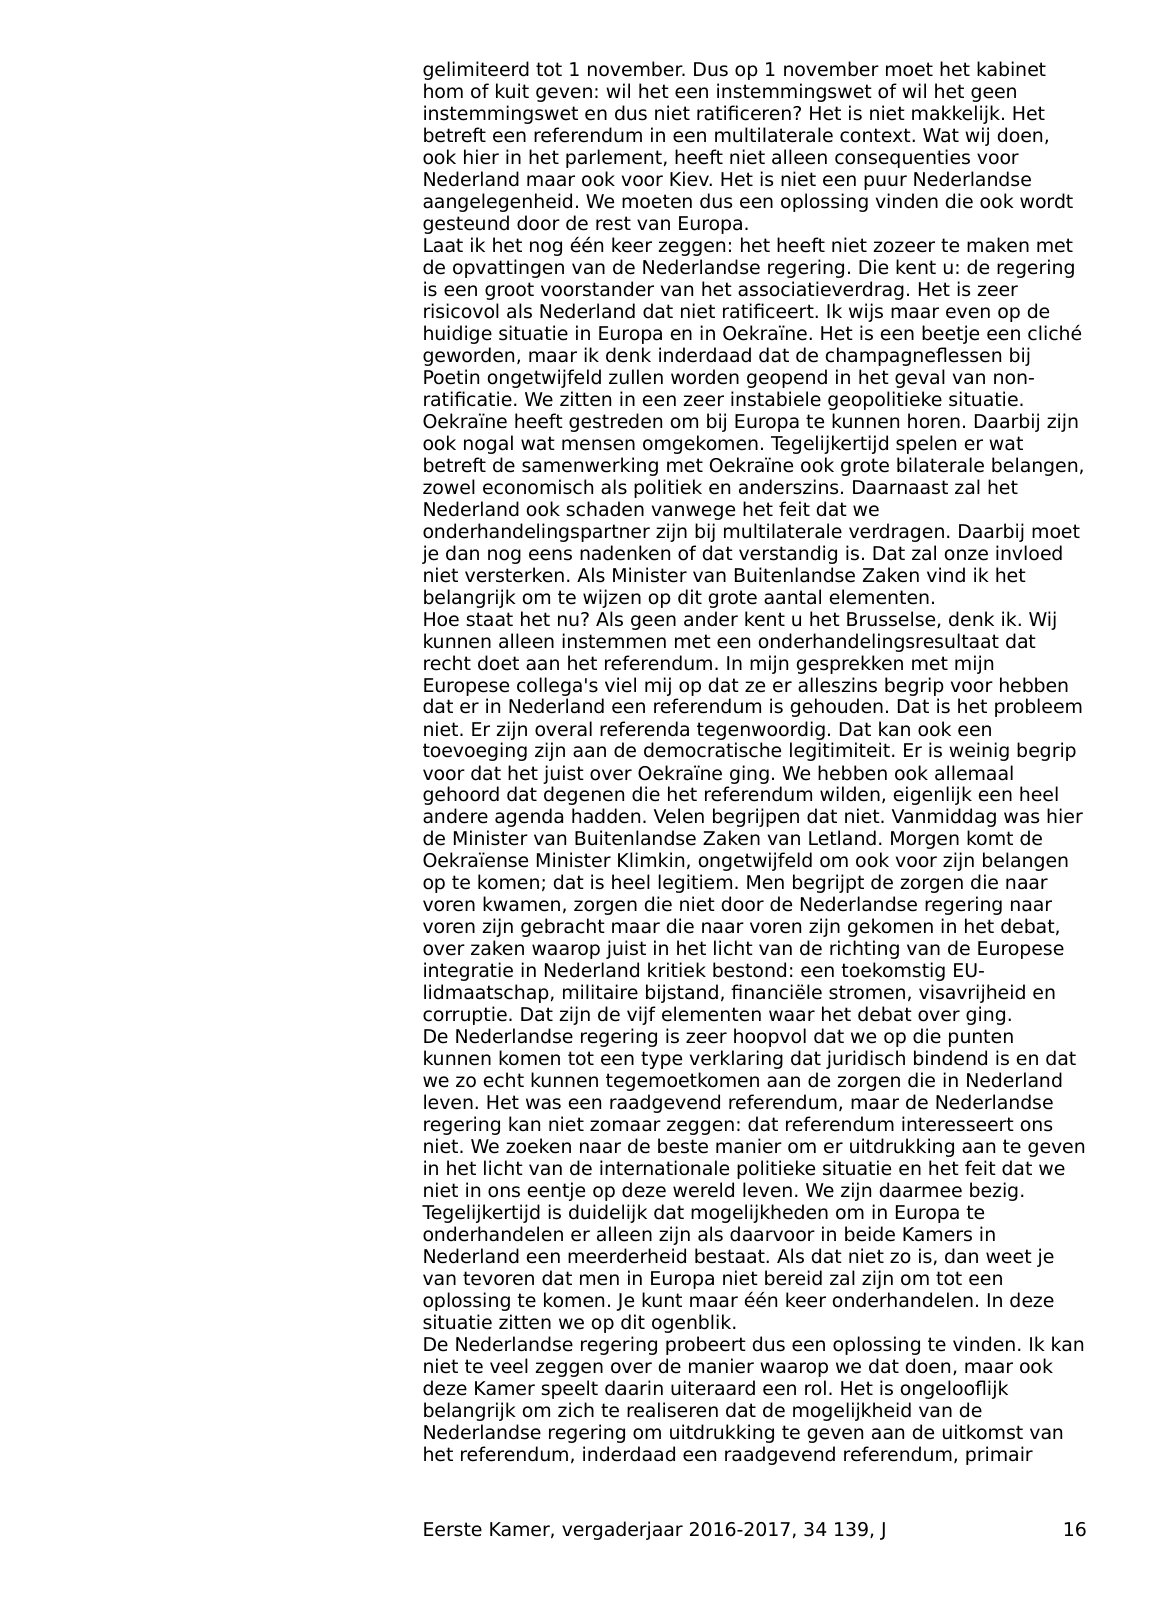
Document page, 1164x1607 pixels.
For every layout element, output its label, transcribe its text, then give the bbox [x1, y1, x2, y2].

text Laat ik het nog één keer zeggen: het heeft niet zozeer te maken met de opvattingen van de Nederlandse regering. Die kent u: de regering is een groot voorstander van het associatieverdrag. Het is zeer risicovol als Nederland dat niet ratificeert. Ik wijs maar even op de huidige situatie in Europa en in Oekraïne. Het is een beetje een cliché geworden, maar ik denk inderdaad dat de champagneflessen bij Poetin ongetwijfeld zullen worden geopend in het geval van non-ratificatie. We zitten in een zeer instabiele geopolitieke situatie. Oekraïne heeft gestreden om bij Europa te kunnen horen. Daarbij zijn ook nogal wat mensen omgekomen. Tegelijkertijd spelen er wat betreft de samenwerking met Oekraïne ook grote bilaterale belangen, zowel economisch als politiek en anderszins. Daarnaast zal het Nederland ook schaden vanwege het feit dat we onderhandelingspartner zijn bij multilaterale verdragen. Daarbij moet je dan nog eens nadenken of dat verstandig is. Dat zal onze invloed niet versterken. Als Minister van Buitenlandse Zaken vind ik het belangrijk om te wijzen op dit grote aantal elementen. [422, 235, 1087, 608]
text De Nederlandse regering probeert dus een oplossing te vinden. Ik kan niet te veel zeggen over de manier waarop we dat doen, maar ook deze Kamer speelt daarin uiteraard een rol. Het is ongelooflijk belangrijk om zich te realiseren dat de mogelijkheid van de Nederlandse regering om uitdrukking te geven aan de uitkomst van het referendum, inderdaad een raadgevend referendum, primair [422, 1334, 1087, 1466]
text gelimiteerd tot 1 november. Dus op 1 november moet het kabinet hom of kuit geven: wil het een instemmingswet of wil het geen instemmingswet en dus niet ratificeren? Het is niet makkelijk. Het betreft een referendum in een multilaterale context. Wat wij doen, ook hier in het parlement, heeft niet alleen consequenties voor Nederland maar ook voor Kiev. Het is niet een puur Nederlandse aangelegenheid. We moeten dus een oplossing vinden die ook wordt gesteund door de rest van Europa. [422, 59, 1087, 235]
text De Nederlandse regering is zeer hoopvol dat we op die punten kunnen komen tot een type verklaring dat juridisch bindend is en dat we zo echt kunnen tegemoetkomen aan de zorgen die in Nederland leven. Het was een raadgevend referendum, maar de Nederlandse regering kan niet zomaar zeggen: dat referendum interesseert ons niet. We zoeken naar de beste manier om er uitdrukking aan te geven in het licht van de internationale politieke situatie en het feit dat we niet in ons eentje op deze wereld leven. We zijn daarmee bezig. Tegelijkertijd is duidelijk dat mogelijkheden om in Europa te onderhandelen er alleen zijn als daarvoor in beide Kamers in Nederland een meerderheid bestaat. Als dat niet zo is, dan weet je van tevoren dat men in Europa niet bereid zal zijn om tot een oplossing te komen. Je kunt maar één keer onderhandelen. In deze situatie zitten we op dit ogenblik. [422, 1026, 1087, 1334]
text Hoe staat het nu? Als geen ander kent u het Brusselse, denk ik. Wij kunnen alleen instemmen met een onderhandelingsresultaat dat recht doet aan het referendum. In mijn gesprekken met mijn Europese collega's viel mij op dat ze er alleszins begrip voor hebben dat er in Nederland een referendum is gehouden. Dat is het probleem niet. Er zijn overal referenda tegenwoordig. Dat kan ook een toevoeging zijn aan de democratische legitimiteit. Er is weinig begrip voor dat het juist over Oekraïne ging. We hebben ook allemaal gehoord dat degenen die het referendum wilden, eigenlijk een heel andere agenda hadden. Velen begrijpen dat niet. Vanmiddag was hier de Minister van Buitenlandse Zaken van Letland. Morgen komt de Oekraïense Minister Klimkin, ongetwijfeld om ook voor zijn belangen op te komen; dat is heel legitiem. Men begrijpt de zorgen die naar voren kwamen, zorgen die niet door de Nederlandse regering naar voren zijn gebracht maar die naar voren zijn gekomen in het debat, over zaken waarop juist in het licht van de richting van de Europese integratie in Nederland kritiek bestond: een toekomstig EU-lidmaatschap, militaire bijstand, financiële stromen, visavrijheid en corruptie. Dat zijn de vijf elementen waar het debat over ging. [422, 608, 1087, 1026]
